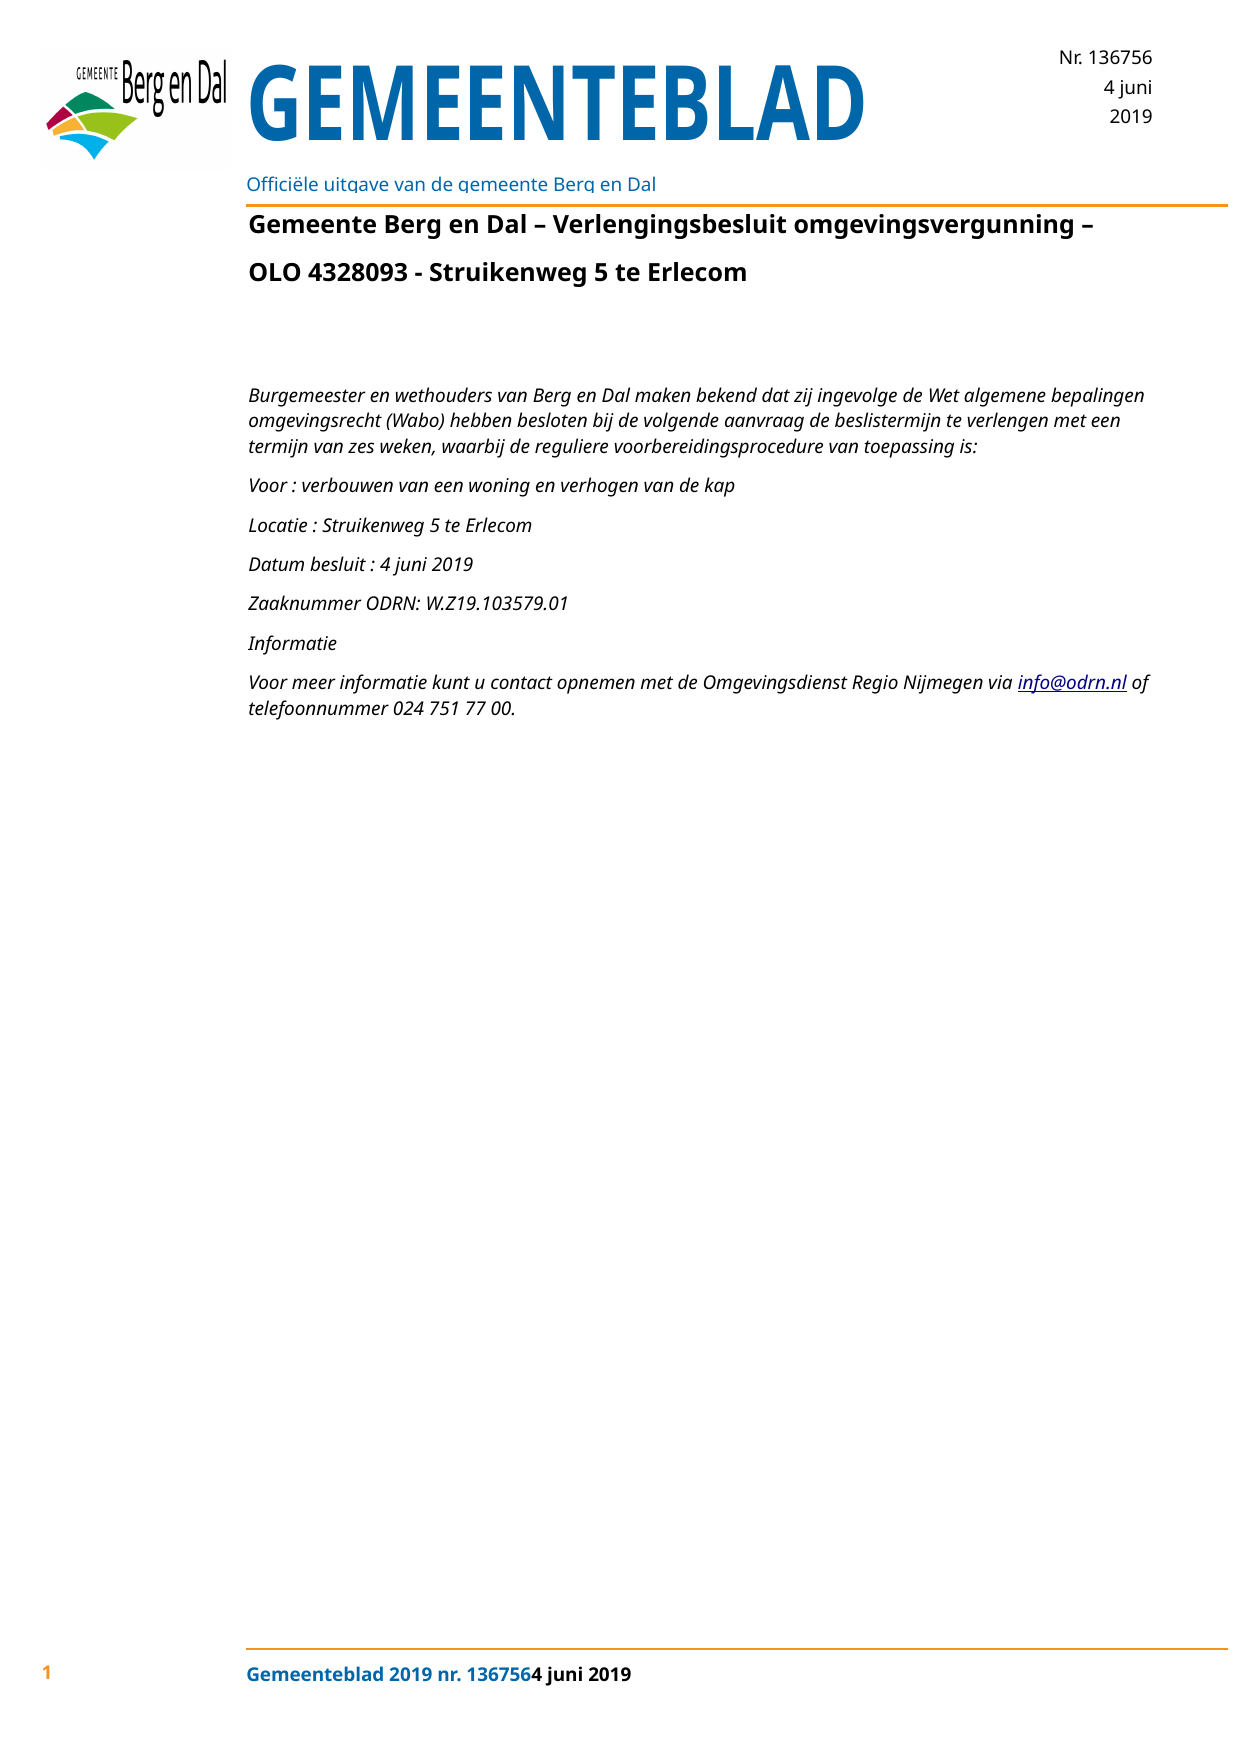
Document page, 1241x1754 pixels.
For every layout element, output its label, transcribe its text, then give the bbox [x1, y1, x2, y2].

text Burgemeester en wethouders van Berg en Dal maken bekend dat zij ingevolge de Wet algemene bepalingen omgevingsrecht (Wabo) hebben besloten bij de volgende aanvraag de beslistermijn te verlengen met een termijn van zes weken, waarbij de reguliere voorbereidingsprocedure van toepassing is: [248, 382, 1152, 459]
text Gemeente Berg en Dal – Verlengingsbesluit omgevingsvergunning – OLO 4328093 - Struikenweg 5 te Erlecom [248, 207, 1152, 288]
text Zaaknummer ODRN: W.Z19.103579.01 [248, 590, 1152, 616]
picture [41, 47, 231, 172]
text Locatie : Struikenweg 5 te Erlecom [248, 512, 1152, 538]
text Datum besluit : 4 juni 2019 [248, 551, 1152, 577]
text Informatie [248, 630, 1152, 655]
text Voor meer informatie kunt u contact opnemen met de Omgevingsdienst Regio Nijmegen via info@odrn.nl of telefoonnummer 024 751 77 00. [248, 669, 1152, 720]
text Voor : verbouwen van een woning en verhogen van de kap [248, 473, 1152, 498]
